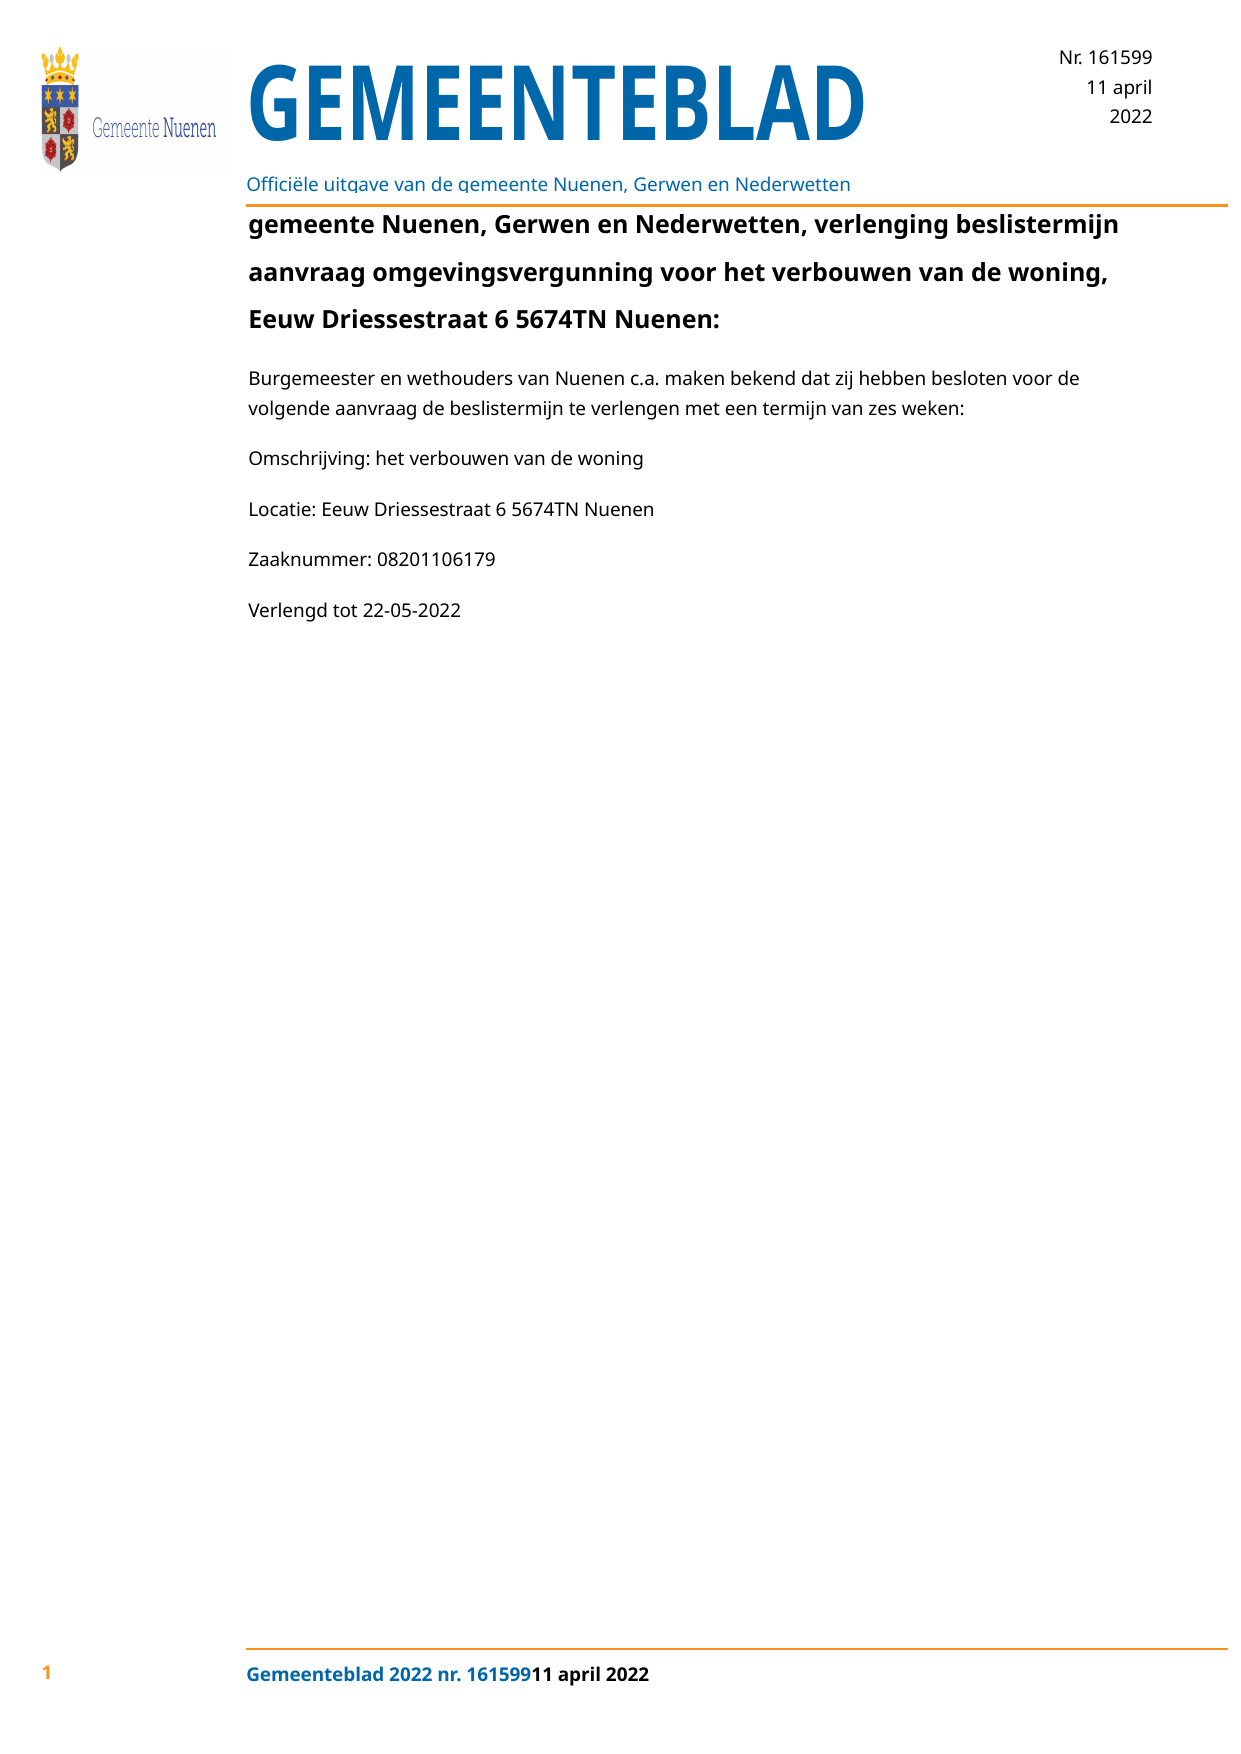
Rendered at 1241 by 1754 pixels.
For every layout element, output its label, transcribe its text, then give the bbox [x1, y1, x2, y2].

text Zaaknummer: 08201106179 [248, 546, 1152, 572]
picture [41, 47, 231, 172]
text Locatie: Eeuw Driessestraat 6 5674TN Nuenen [248, 496, 1152, 522]
text Burgemeester en wethouders van Nuenen c.a. maken bekend dat zij hebben besloten voor de volgende aanvraag de beslistermijn te verlengen met een termijn van zes weken: [248, 366, 1152, 421]
text Omschrijving: het verbouwen van de woning [248, 446, 1152, 471]
text gemeente Nuenen, Gerwen en Nederwetten, verlenging beslistermijn aanvraag omgevingsvergunning voor het verbouwen van de woning, Eeuw Driessestraat 6 5674TN Nuenen: [248, 207, 1152, 336]
text Verlengd tot 22-05-2022 [248, 597, 1152, 622]
